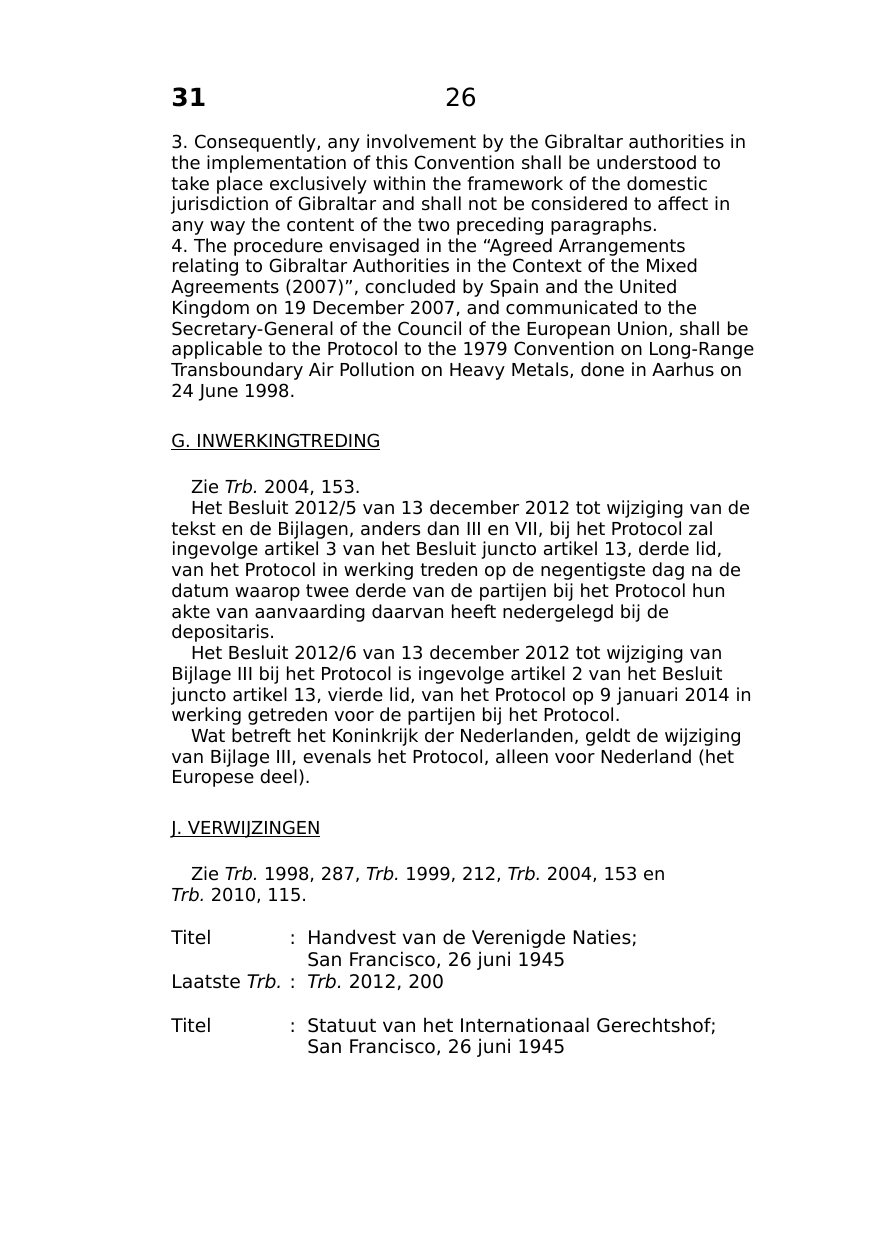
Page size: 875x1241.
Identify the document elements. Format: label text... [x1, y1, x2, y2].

table_cell [171, 993, 289, 1014]
table_cell [289, 993, 307, 1014]
table_header : [289, 927, 307, 971]
table_cell Titel [171, 1015, 289, 1058]
table_cell : [289, 1015, 307, 1058]
text Zie Trb. 2004, 153. [171, 477, 756, 498]
text Wat betreft het Koninkrijk der Nederlanden, geldt de wijziging van Bijlage III, evenals het Protocol, alleen voor Nederland (het Europese deel). [171, 726, 756, 788]
text Het Besluit 2012/5 van 13 december 2012 tot wijziging van de tekst en de Bijlagen, anders dan III en VII, bij het Protocol zal ingevolge artikel 3 van het Besluit juncto artikel 13, derde lid, van het Protocol in werking treden op de negentigste dag na de datum waarop twee derde van de partijen bij het Protocol hun akte van aanvaarding daarvan heeft nedergelegd bij de depositaris. [171, 498, 756, 643]
table_cell Statuut van het Internationaal Gerechtshof; San Francisco, 26 juni 1945 [307, 1015, 756, 1058]
table_cell [307, 993, 756, 1014]
text Het Besluit 2012/6 van 13 december 2012 tot wijziging van Bijlage III bij het Protocol is ingevolge artikel 2 van het Besluit juncto artikel 13, vierde lid, van het Protocol op 9 januari 2014 in werking getreden voor de partijen bij het Protocol. [171, 643, 756, 726]
table_cell : [289, 971, 307, 993]
table_header Titel [171, 927, 289, 971]
text 4. The procedure envisaged in the “Agreed Arrangements relating to Gibraltar Authorities in the Context of the Mixed Agreements (2007)”, concluded by Spain and the United Kingdom on 19 December 2007, and communicated to the Secretary-General of the Council of the European Union, shall be applicable to the Protocol to the 1979 Convention on Long-Range Transboundary Air Pollution on Heavy Metals, done in Aarhus on 24 June 1998. [171, 236, 756, 401]
table_cell Trb. 2012, 200 [307, 971, 756, 993]
text Zie Trb. 1998, 287, Trb. 1999, 212, Trb. 2004, 153 en Trb. 2010, 115. [171, 864, 756, 905]
subtitle J. VERWIJZINGEN [171, 818, 756, 839]
table_cell Laatste Trb. [171, 971, 289, 993]
text 3. Consequently, any involvement by the Gibraltar authorities in the implementation of this Convention shall be understood to take place exclusively within the framework of the domestic jurisdiction of Gibraltar and shall not be considered to affect in any way the content of the two preceding paragraphs. [171, 132, 756, 236]
subtitle G. INWERKINGTREDING [171, 431, 756, 452]
table_header Handvest van de Verenigde Naties; San Francisco, 26 juni 1945 [307, 927, 756, 971]
